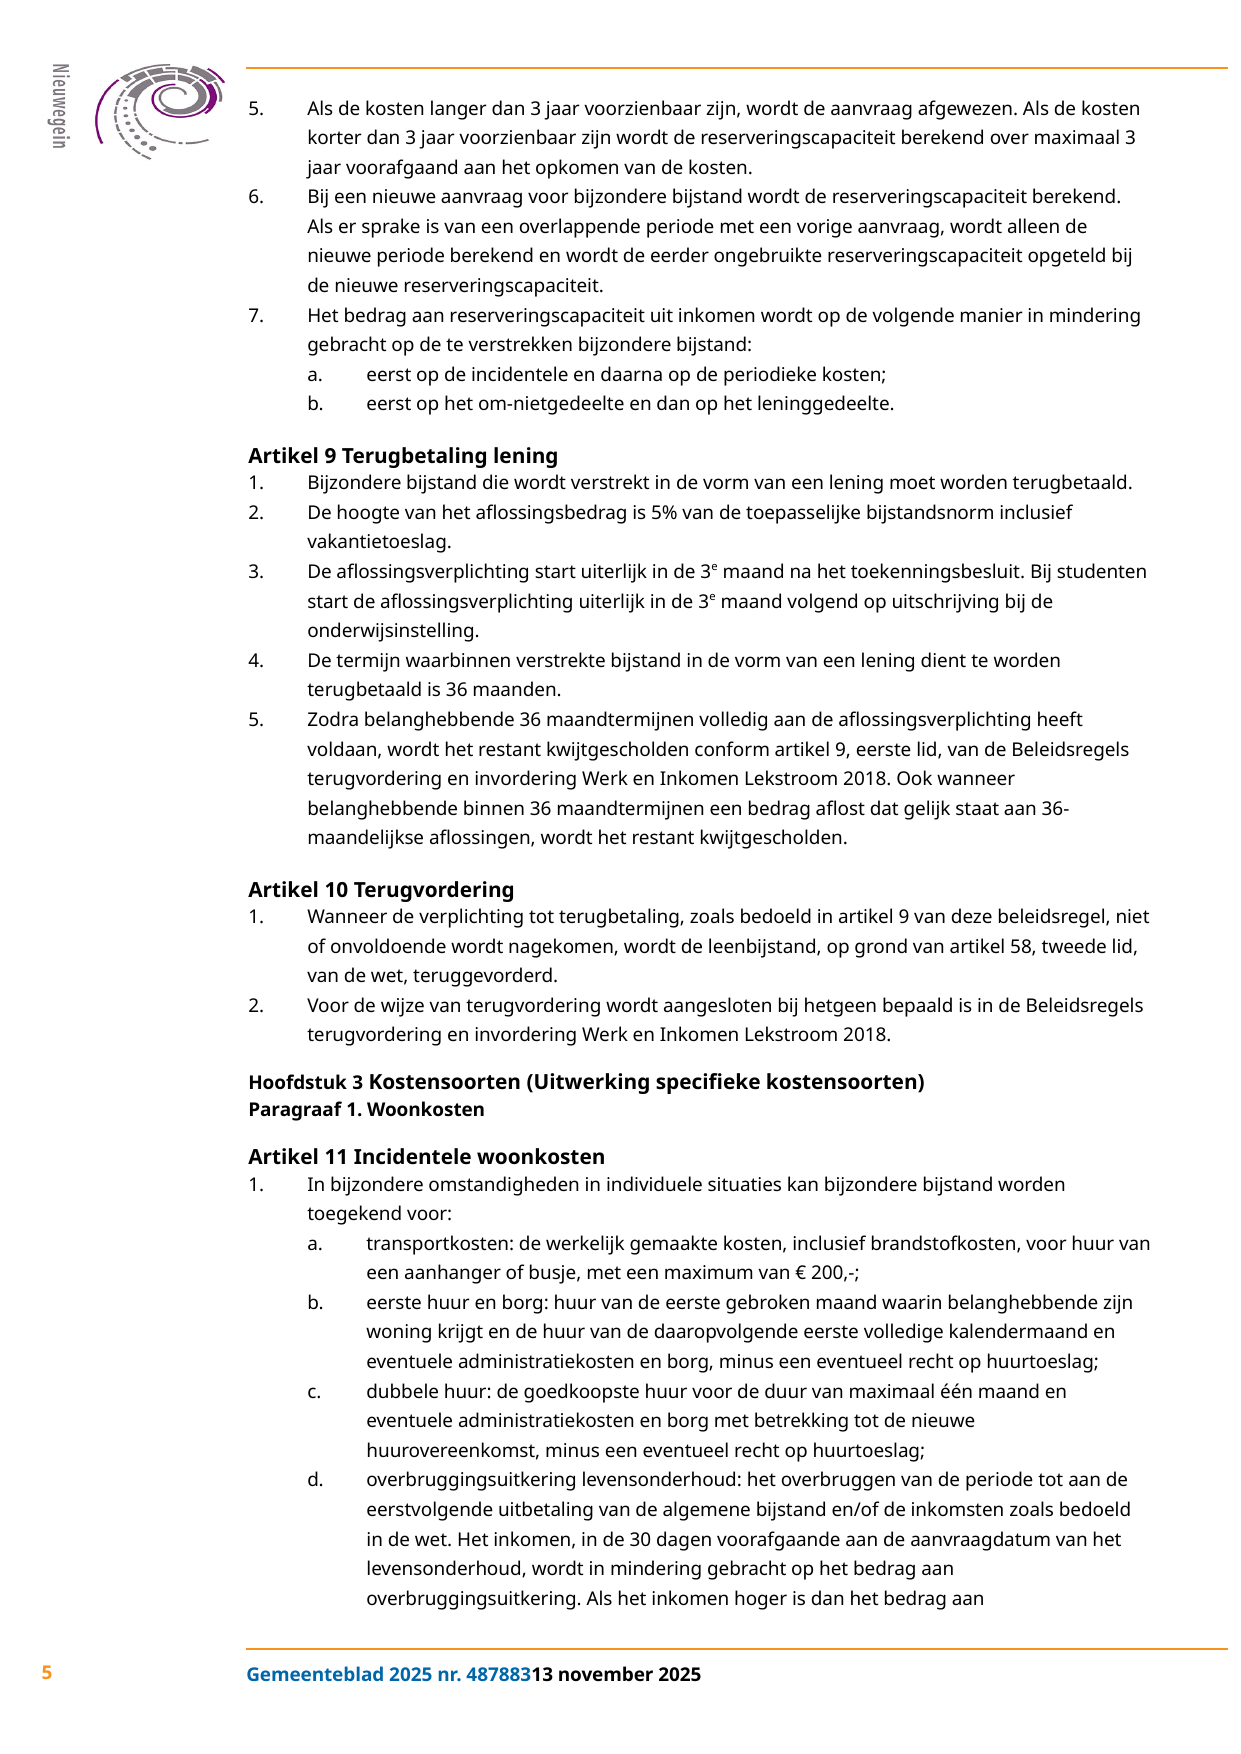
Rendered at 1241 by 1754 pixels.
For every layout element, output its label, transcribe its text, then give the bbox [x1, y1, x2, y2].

picture [41, 47, 231, 172]
list De hoogte van het aflossingsbedrag is 5% van de toepasselijke bijstandsnorm inclusief vakantietoeslag. [248, 499, 1152, 554]
list eerst op de incidentele en daarna op de periodieke kosten; [307, 361, 1152, 387]
list Als de kosten langer dan 3 jaar voorzienbaar zijn, wordt de aanvraag afgewezen. Als de kosten korter dan 3 jaar voorzienbaar zijn wordt de reserveringscapaciteit berekend over maximaal 3 jaar voorafgaand aan het opkomen van de kosten. [248, 95, 1152, 180]
list Bijzondere bijstand die wordt verstrekt in de vorm van een lening moet worden terugbetaald. [248, 469, 1152, 495]
text Artikel 9 Terugbetaling lening [248, 441, 1152, 469]
list De aflossingsverplichting start uiterlijk in de 3e maand na het toekenningsbesluit. Bij studenten start de aflossingsverplichting uiterlijk in de 3e maand volgend op uitschrijving bij de onderwijsinstelling. [248, 558, 1152, 643]
list Wanneer de verplichting tot terugbetaling, zoals bedoeld in artikel 9 van deze beleidsregel, niet of onvoldoende wordt nagekomen, wordt de leenbijstand, op grond van artikel 58, tweede lid, van de wet, teruggevorderd. [248, 903, 1152, 988]
text Paragraaf 1. Woonkosten [248, 1096, 1152, 1121]
list Het bedrag aan reserveringscapaciteit uit inkomen wordt op de volgende manier in mindering gebracht op de te verstrekken bijzondere bijstand: [248, 302, 1152, 357]
list In bijzondere omstandigheden in individuele situaties kan bijzondere bijstand worden toegekend voor: [248, 1171, 1152, 1226]
list eerste huur en borg: huur van de eerste gebroken maand waarin belanghebbende zijn woning krijgt en de huur van de daaropvolgende eerste volledige kalendermaand en eventuele administratiekosten en borg, minus een eventueel recht op huurtoeslag; [307, 1289, 1152, 1374]
list dubbele huur: de goedkoopste huur voor de duur van maximaal één maand en eventuele administratiekosten en borg met betrekking tot de nieuwe huurovereenkomst, minus een eventueel recht op huurtoeslag; [307, 1378, 1152, 1463]
list overbruggingsuitkering levensonderhoud: het overbruggen van de periode tot aan de eerstvolgende uitbetaling van de algemene bijstand en/of de inkomsten zoals bedoeld in de wet. Het inkomen, in de 30 dagen voorafgaande aan de aanvraagdatum van het levensonderhoud, wordt in mindering gebracht op het bedrag aan overbruggingsuitkering. Als het inkomen hoger is dan het bedrag aan [307, 1467, 1152, 1611]
text Artikel 10 Terugvordering [248, 875, 1152, 903]
list Zodra belanghebbende 36 maandtermijnen volledig aan de aflossingsverplichting heeft voldaan, wordt het restant kwijtgescholden conform artikel 9, eerste lid, van de Beleidsregels terugvordering en invordering Werk en Inkomen Lekstroom 2018. Ook wanneer belanghebbende binnen 36 maandtermijnen een bedrag aflost dat gelijk staat aan 36-maandelijkse aflossingen, wordt het restant kwijtgescholden. [248, 706, 1152, 850]
text Artikel 11 Incidentele woonkosten [248, 1142, 1152, 1171]
list Voor de wijze van terugvordering wordt aangesloten bij hetgeen bepaald is in de Beleidsregels terugvordering en invordering Werk en Inkomen Lekstroom 2018. [248, 992, 1152, 1047]
list Bij een nieuwe aanvraag voor bijzondere bijstand wordt de reserveringscapaciteit berekend. Als er sprake is van een overlappende periode met een vorige aanvraag, wordt alleen de nieuwe periode berekend en wordt de eerder ongebruikte reserveringscapaciteit opgeteld bij de nieuwe reserveringscapaciteit. [248, 183, 1152, 298]
list De termijn waarbinnen verstrekte bijstand in de vorm van een lening dient te worden terugbetaald is 36 maanden. [248, 647, 1152, 702]
list eerst op het om-nietgedeelte en dan op het leninggedeelte. [307, 391, 1152, 416]
list transportkosten: de werkelijk gemaakte kosten, inclusief brandstofkosten, voor huur van een aanhanger of busje, met een maximum van € 200,-; [307, 1230, 1152, 1285]
text Hoofdstuk 3 Kostensoorten (Uitwerking specifieke kostensoorten) [248, 1067, 1152, 1096]
